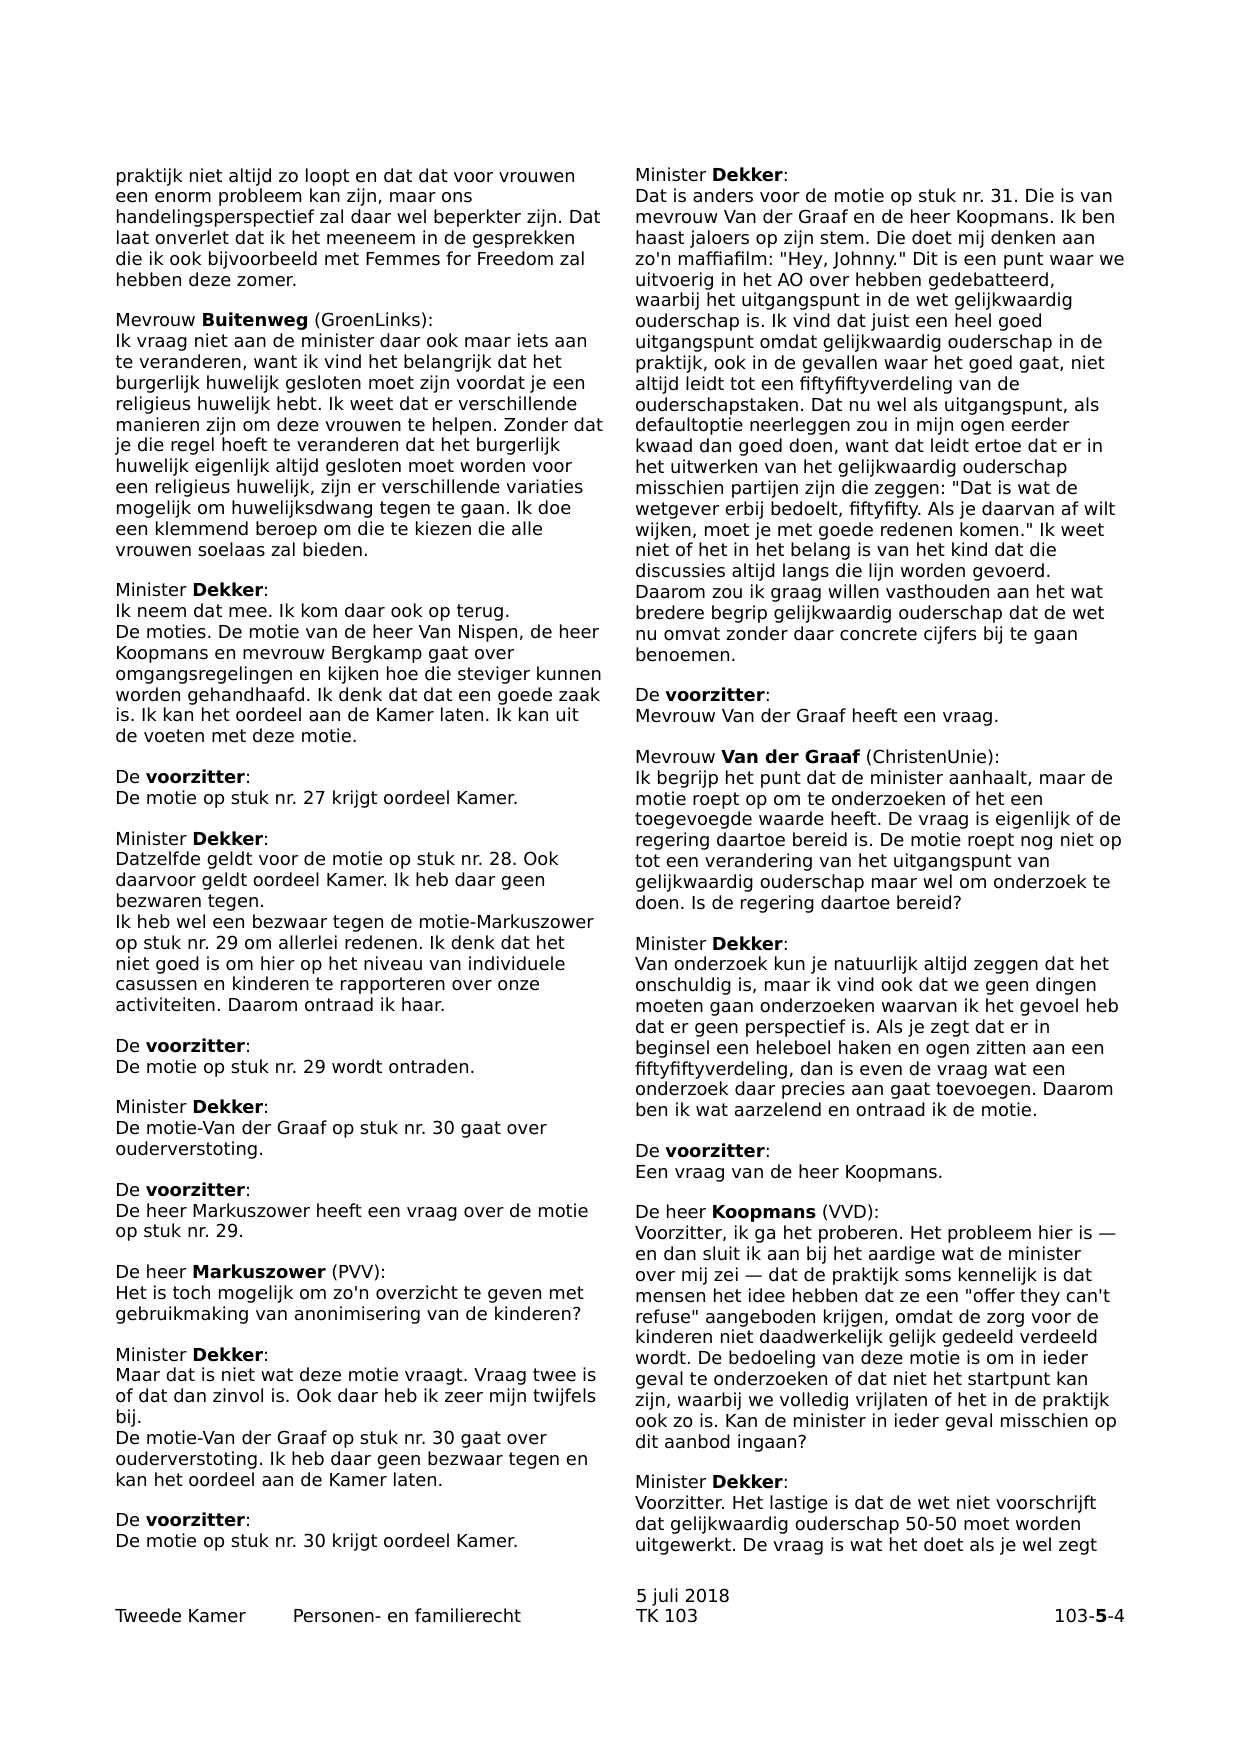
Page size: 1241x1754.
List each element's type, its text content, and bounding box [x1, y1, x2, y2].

text Mevrouw Van der Graaf heeft een vraag. [635, 706, 1125, 727]
text Minister Dekker: [115, 580, 605, 601]
text Minister Dekker: [115, 828, 605, 849]
text Ik heb wel een bezwaar tegen de motie-Markuszower op stuk nr. 29 om allerlei redenen. Ik denk dat het niet goed is om hier op het niveau van individuele casussen en kinderen te rapporteren over onze activiteiten. Daarom ontraad ik haar. [115, 912, 605, 1016]
text Minister Dekker: [635, 933, 1125, 954]
text De motie op stuk nr. 30 krijgt oordeel Kamer. [115, 1531, 605, 1552]
text Ik neem dat mee. Ik kom daar ook op terug. [115, 601, 605, 622]
text praktijk niet altijd zo loopt en dat dat voor vrouwen een enorm probleem kan zijn, maar ons handelingsperspectief zal daar wel beperkter zijn. Dat laat onverlet dat ik het meeneem in de gesprekken die ik ook bijvoorbeeld met Femmes for Freedom zal hebben deze zomer. [115, 165, 605, 290]
text De voorzitter: [115, 767, 605, 787]
text Minister Dekker: [635, 1472, 1125, 1493]
text Voorzitter, ik ga het proberen. Het probleem hier is — en dan sluit ik aan bij het aardige wat de minister over mij zei — dat de praktijk soms kennelijk is dat mensen het idee hebben dat ze een "offer they can't refuse" aangeboden krijgen, omdat de zorg voor de kinderen niet daadwerkelijk gelijk gedeeld verdeeld wordt. De bedoeling van deze motie is om in ieder geval te onderzoeken of dat niet het startpunt kan zijn, waarbij we volledig vrijlaten of het in de praktijk ook zo is. Kan de minister in ieder geval misschien op dit aanbod ingaan? [635, 1223, 1125, 1452]
text Voorzitter. Het lastige is dat de wet niet voorschrijft dat gelijkwaardig ouderschap 50-50 moet worden uitgewerkt. De vraag is wat het doet als je wel zegt [635, 1493, 1125, 1555]
text De voorzitter: [635, 685, 1125, 706]
text De motie op stuk nr. 29 wordt ontraden. [115, 1056, 605, 1077]
text De voorzitter: [115, 1036, 605, 1056]
text Het is toch mogelijk om zo'n overzicht te geven met gebruikmaking van anonimisering van de kinderen? [115, 1283, 605, 1324]
text De heer Koopmans (VVD): [635, 1202, 1125, 1223]
text Mevrouw Van der Graaf (ChristenUnie): [635, 747, 1125, 767]
text De motie op stuk nr. 27 krijgt oordeel Kamer. [115, 787, 605, 808]
text Dat is anders voor de motie op stuk nr. 31. Die is van mevrouw Van der Graaf en de heer Koopmans. Ik ben haast jaloers op zijn stem. Die doet mij denken aan zo'n maffiafilm: "Hey, Johnny." Dit is een punt waar we uitvoerig in het AO over hebben gedebatteerd, waarbij het uitgangspunt in de wet gelijkwaardig ouderschap is. Ik vind dat juist een heel goed uitgangspunt omdat gelijkwaardig ouderschap in de praktijk, ook in de gevallen waar het goed gaat, niet altijd leidt tot een fiftyfiftyverdeling van de ouderschapstaken. Dat nu wel als uitgangspunt, als defaultoptie neerleggen zou in mijn ogen eerder kwaad dan goed doen, want dat leidt ertoe dat er in het uitwerken van het gelijkwaardig ouderschap misschien partijen zijn die zeggen: "Dat is wat de wetgever erbij bedoelt, fiftyfifty. Als je daarvan af wilt wijken, moet je met goede redenen komen." Ik weet niet of het in het belang is van het kind dat die discussies altijd langs die lijn worden gevoerd. Daarom zou ik graag willen vasthouden aan het wat bredere begrip gelijkwaardig ouderschap dat de wet nu omvat zonder daar concrete cijfers bij te gaan benoemen. [635, 186, 1125, 665]
text De motie-Van der Graaf op stuk nr. 30 gaat over ouderverstoting. Ik heb daar geen bezwaar tegen en kan het oordeel aan de Kamer laten. [115, 1428, 605, 1490]
text Minister Dekker: [115, 1097, 605, 1118]
text Maar dat is niet wat deze motie vraagt. Vraag twee is of dat dan zinvol is. Ook daar heb ik zeer mijn twijfels bij. [115, 1365, 605, 1428]
text Ik begrijp het punt dat de minister aanhaalt, maar de motie roept op om te onderzoeken of het een toegevoegde waarde heeft. De vraag is eigenlijk of de regering daartoe bereid is. De motie roept nog niet op tot een verandering van het uitgangspunt van gelijkwaardig ouderschap maar wel om onderzoek te doen. Is de regering daartoe bereid? [635, 767, 1125, 913]
text De motie-Van der Graaf op stuk nr. 30 gaat over ouderverstoting. [115, 1118, 605, 1160]
text Van onderzoek kun je natuurlijk altijd zeggen dat het onschuldig is, maar ik vind ook dat we geen dingen moeten gaan onderzoeken waarvan ik het gevoel heb dat er geen perspectief is. Als je zegt dat er in beginsel een heleboel haken en ogen zitten aan een fiftyfiftyverdeling, dan is even de vraag wat een onderzoek daar precies aan gaat toevoegen. Daarom ben ik wat aarzelend en ontraad ik de motie. [635, 954, 1125, 1121]
text Minister Dekker: [115, 1344, 605, 1365]
text De heer Markuszower heeft een vraag over de motie op stuk nr. 29. [115, 1200, 605, 1242]
text Minister Dekker: [635, 165, 1125, 186]
text De voorzitter: [115, 1510, 605, 1531]
text Een vraag van de heer Koopmans. [635, 1161, 1125, 1182]
text Mevrouw Buitenweg (GroenLinks): [115, 310, 605, 331]
text De voorzitter: [635, 1141, 1125, 1161]
text Ik vraag niet aan de minister daar ook maar iets aan te veranderen, want ik vind het belangrijk dat het burgerlijk huwelijk gesloten moet zijn voordat je een religieus huwelijk hebt. Ik weet dat er verschillende manieren zijn om deze vrouwen te helpen. Zonder dat je die regel hoeft te veranderen dat het burgerlijk huwelijk eigenlijk altijd gesloten moet worden voor een religieus huwelijk, zijn er verschillende variaties mogelijk om huwelijksdwang tegen te gaan. Ik doe een klemmend beroep om die te kiezen die alle vrouwen soelaas zal bieden. [115, 331, 605, 560]
text De heer Markuszower (PVV): [115, 1262, 605, 1283]
text De moties. De motie van de heer Van Nispen, de heer Koopmans en mevrouw Bergkamp gaat over omgangsregelingen en kijken hoe die steviger kunnen worden gehandhaafd. Ik denk dat dat een goede zaak is. Ik kan het oordeel aan de Kamer laten. Ik kan uit de voeten met deze motie. [115, 622, 605, 747]
text Datzelfde geldt voor de motie op stuk nr. 28. Ook daarvoor geldt oordeel Kamer. Ik heb daar geen bezwaren tegen. [115, 849, 605, 912]
text De voorzitter: [115, 1180, 605, 1200]
